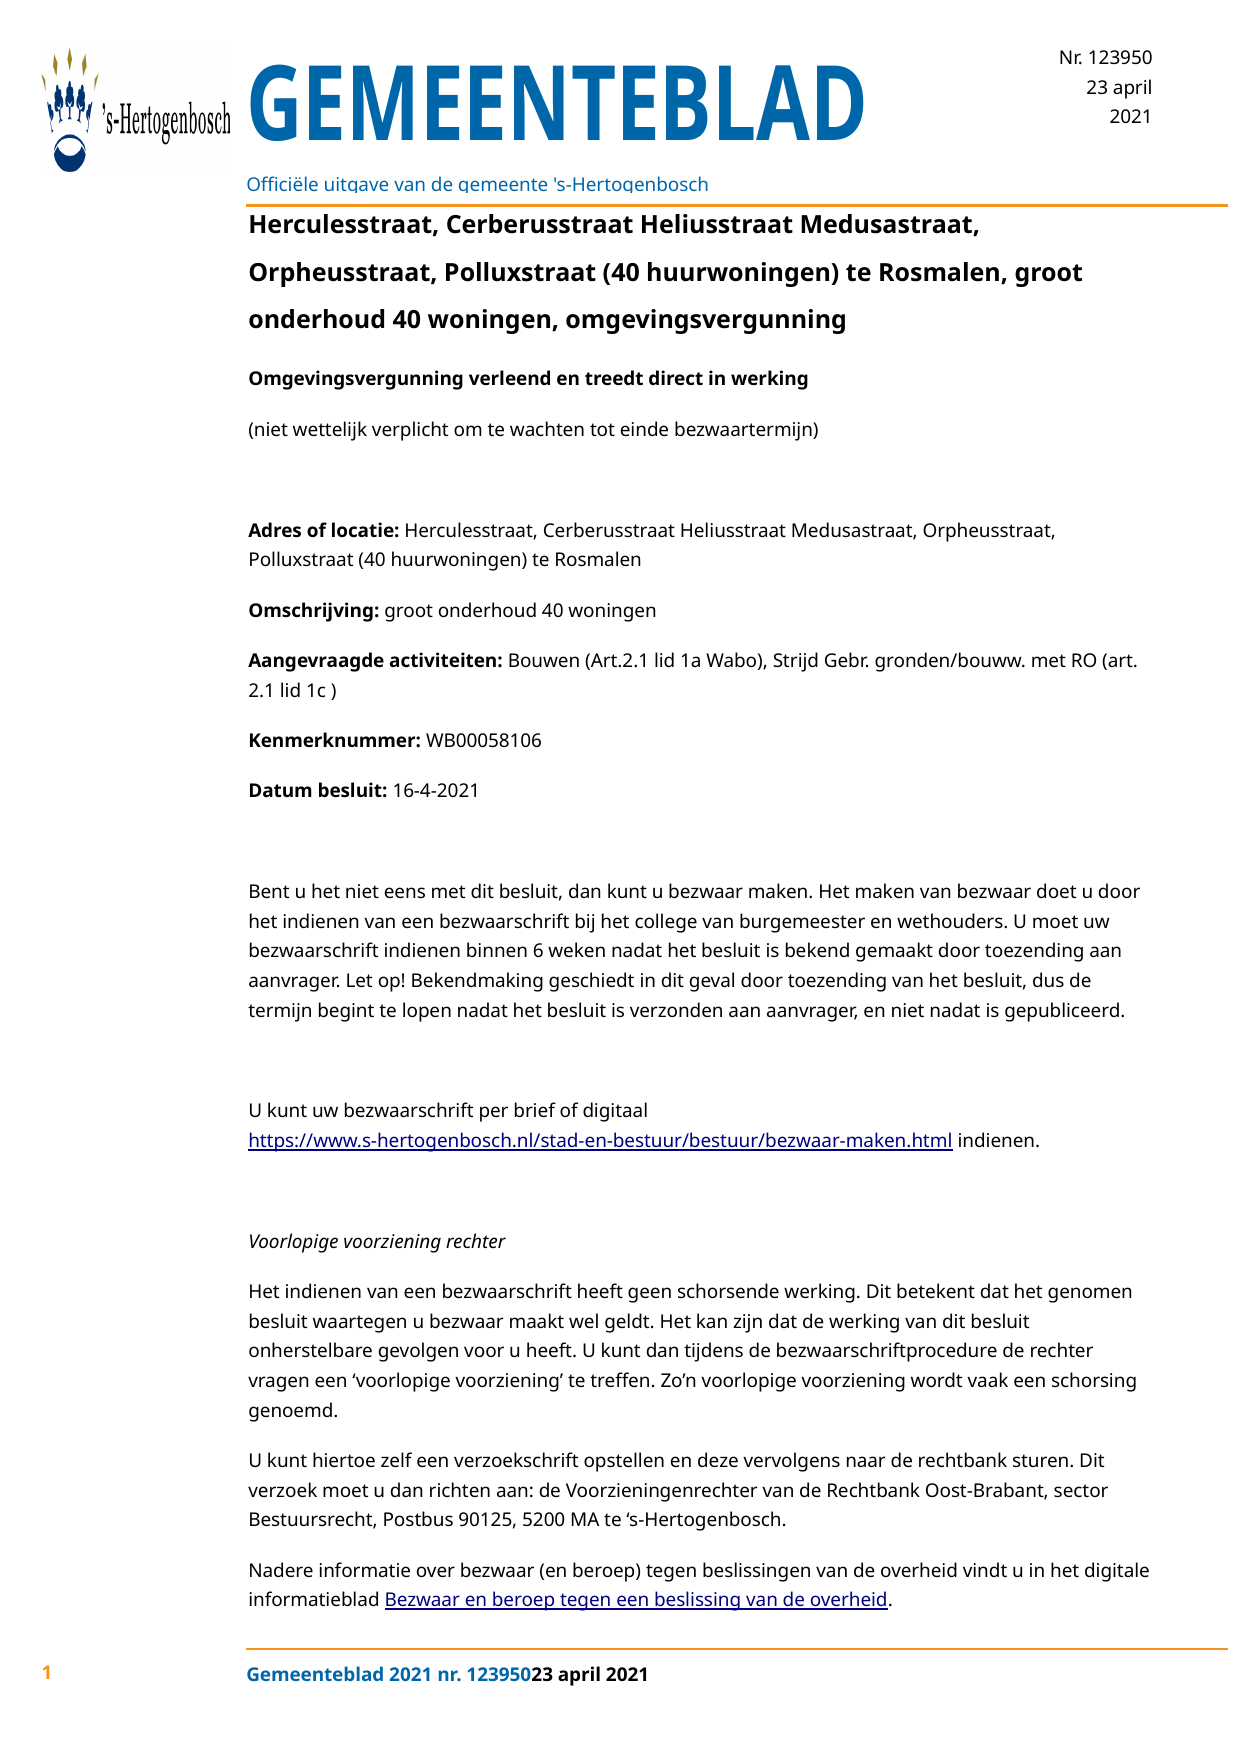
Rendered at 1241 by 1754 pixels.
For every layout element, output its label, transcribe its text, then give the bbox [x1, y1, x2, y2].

text Omgevingsvergunning verleend en treedt direct in werking [248, 366, 1152, 391]
picture [41, 47, 231, 172]
text Voorlopige voorziening rechter [248, 1228, 1152, 1254]
text Nadere informatie over bezwaar (en beroep) tegen beslissingen van de overheid vindt u in het digitale informatieblad Bezwaar en beroep tegen een beslissing van de overheid. [248, 1557, 1152, 1612]
text Herculesstraat, Cerberusstraat Heliusstraat Medusastraat, Orpheusstraat, Polluxstraat (40 huurwoningen) te Rosmalen, groot onderhoud 40 woningen, omgevingsvergunning [248, 207, 1152, 336]
text Omschrijving: groot onderhoud 40 woningen [248, 597, 1152, 622]
text (niet wettelijk verplicht om te wachten tot einde bezwaartermijn) [248, 416, 1152, 442]
text Bent u het niet eens met dit besluit, dan kunt u bezwaar maken. Het maken van bezwaar doet u door het indienen van een bezwaarschrift bij het college van burgemeester en wethouders. U moet uw bezwaarschrift indienen binnen 6 weken nadat het besluit is bekend gemaakt door toezending aan aanvrager. Let op! Bekendmaking geschiedt in dit geval door toezending van het besluit, dus de termijn begint te lopen nadat het besluit is verzonden aan aanvrager, en niet nadat is gepubliceerd. [248, 878, 1152, 1022]
text Adres of locatie: Herculesstraat, Cerberusstraat Heliusstraat Medusastraat, Orpheusstraat, Polluxstraat (40 huurwoningen) te Rosmalen [248, 517, 1152, 572]
text U kunt uw bezwaarschrift per brief of digitaal https://www.s-hertogenbosch.nl/stad-en-bestuur/bestuur/bezwaar-maken.html indienen. [248, 1098, 1152, 1153]
text U kunt hiertoe zelf een verzoekschrift opstellen en deze vervolgens naar de rechtbank sturen. Dit verzoek moet u dan richten aan: de Voorzieningenrechter van de Rechtbank Oost-Brabant, sector Bestuursrecht, Postbus 90125, 5200 MA te ‘s-Hertogenbosch. [248, 1447, 1152, 1532]
text Aangevraagde activiteiten: Bouwen (Art.2.1 lid 1a Wabo), Strijd Gebr. gronden/bouww. met RO (art. 2.1 lid 1c ) [248, 647, 1152, 702]
text Het indienen van een bezwaarschrift heeft geen schorsende werking. Dit betekent dat het genomen besluit waartegen u bezwaar maakt wel geldt. Het kan zijn dat de werking van dit besluit onherstelbare gevolgen voor u heeft. U kunt dan tijdens de bezwaarschriftprocedure de rechter vragen een ‘voorlopige voorziening’ te treffen. Zo’n voorlopige voorziening wordt vaak een schorsing genoemd. [248, 1278, 1152, 1422]
text Kenmerknummer: WB00058106 [248, 727, 1152, 753]
text Datum besluit: 16-4-2021 [248, 778, 1152, 803]
